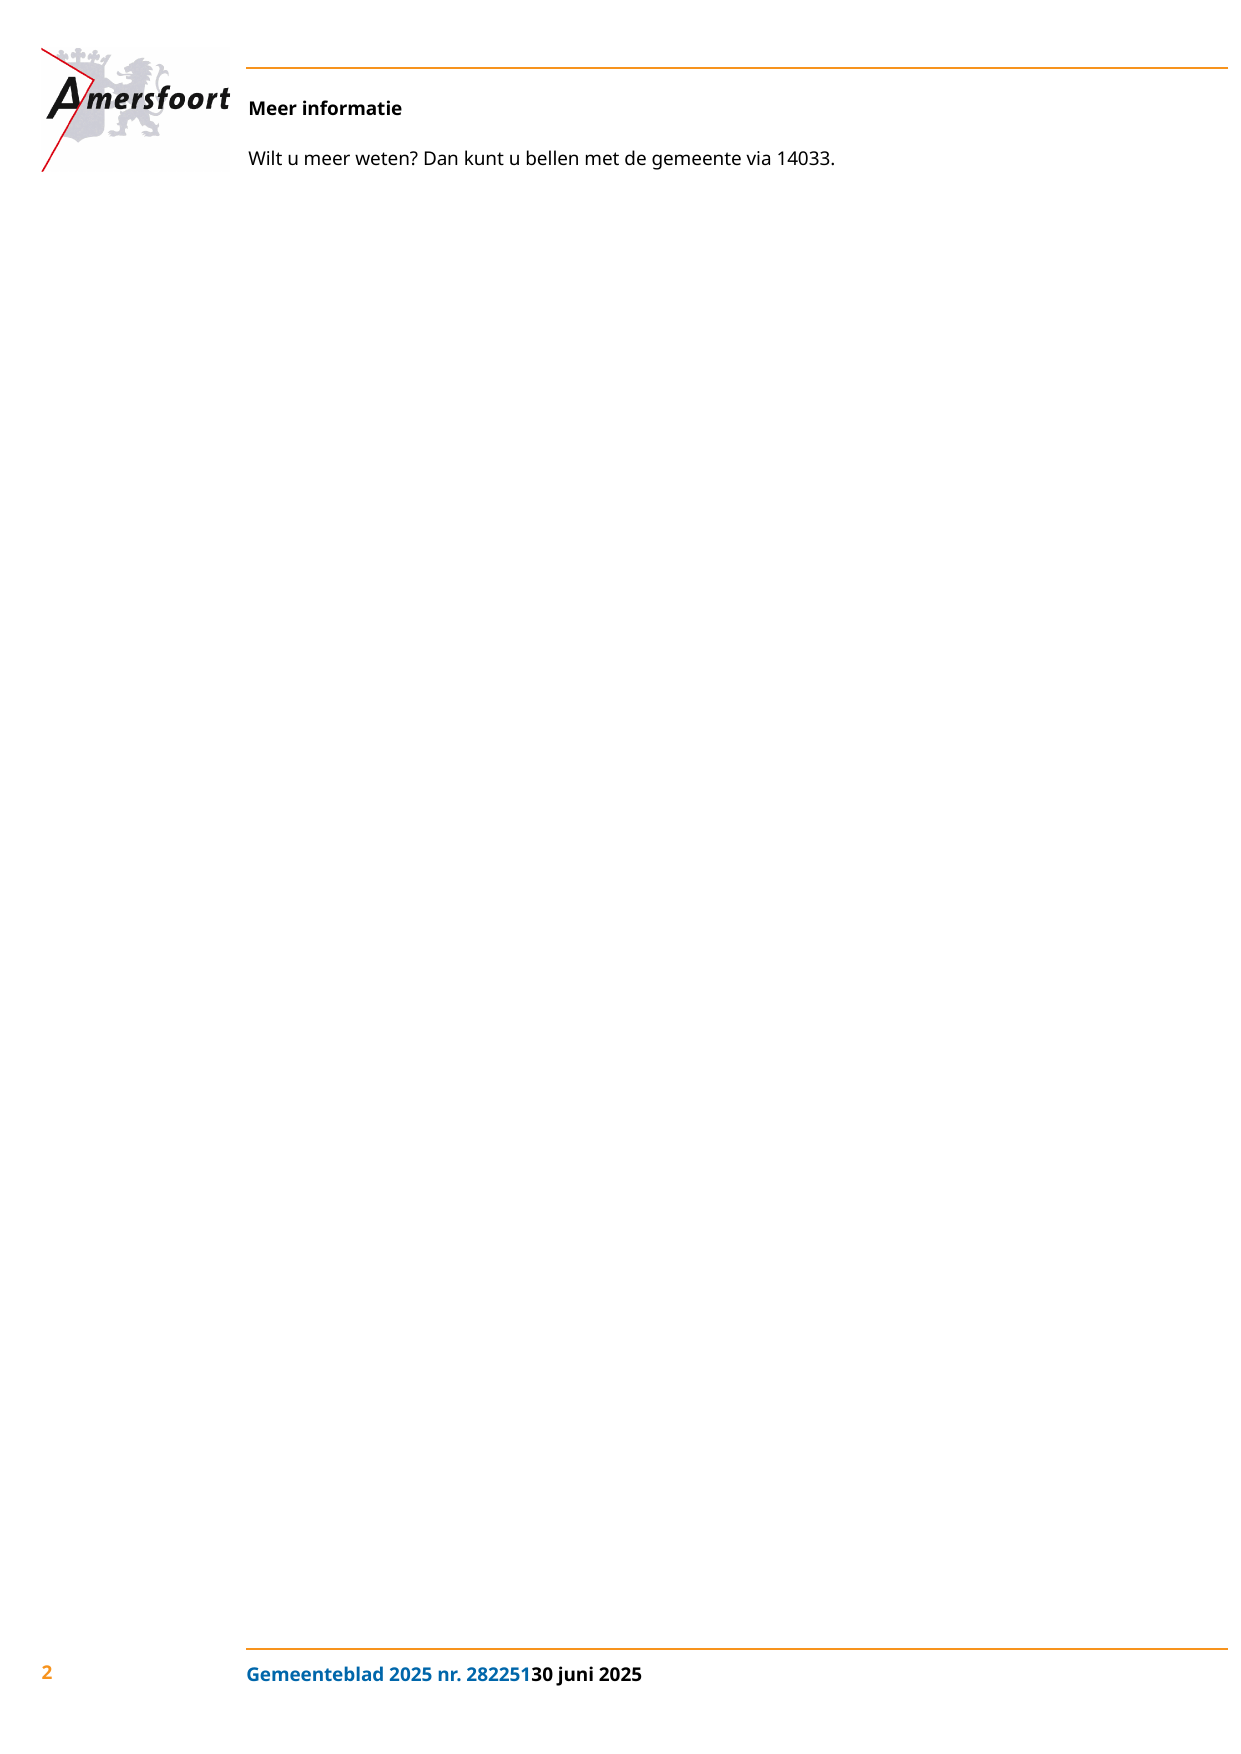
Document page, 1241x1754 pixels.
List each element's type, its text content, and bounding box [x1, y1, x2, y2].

text Meer informatie [248, 95, 1152, 121]
text Wilt u meer weten? Dan kunt u bellen met de gemeente via 14033. [248, 145, 1152, 171]
picture [41, 47, 231, 172]
